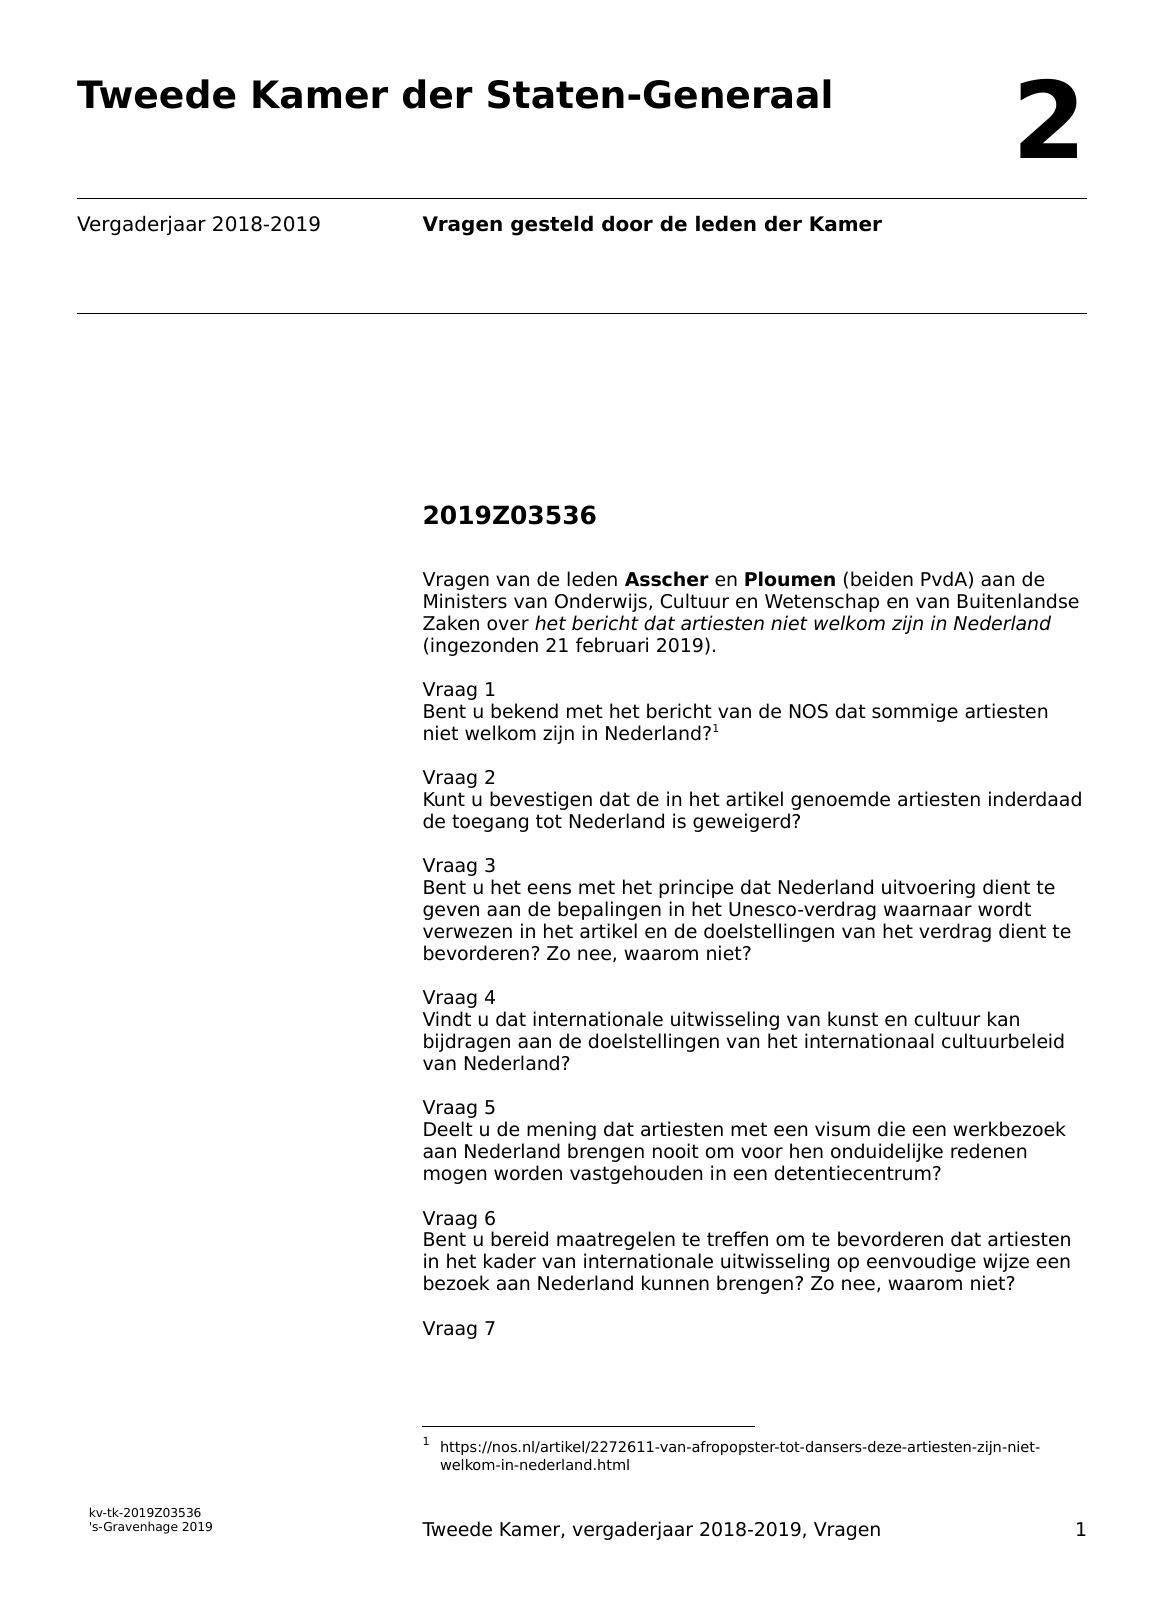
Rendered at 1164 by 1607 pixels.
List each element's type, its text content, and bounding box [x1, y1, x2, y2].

table_cell Vergaderjaar 2018-2019 [77, 199, 422, 313]
text Vraag 4 [422, 987, 1087, 1009]
text Kunt u bevestigen dat de in het artikel genoemde artiesten inderdaad de toegang tot Nederland is geweigerd? [422, 789, 1087, 833]
text Bent u bereid maatregelen te treffen om te bevorderen dat artiesten in het kader van internationale uitwisseling op eenvoudige wijze een bezoek aan Nederland kunnen brengen? Zo nee, waarom niet? [422, 1229, 1087, 1295]
text Vraag 5 [422, 1097, 1087, 1119]
text Bent u bekend met het bericht van de NOS dat sommige artiesten niet welkom zijn in Nederland? [422, 701, 1087, 745]
text Vindt u dat internationale uitwisseling van kunst en cultuur kan bijdragen aan de doelstellingen van het internationaal cultuurbeleid van Nederland? [422, 1009, 1087, 1075]
text kv-tk-2019Z03536 [88, 1506, 323, 1520]
text Vraag 6 [422, 1207, 1087, 1229]
table_header Tweede Kamer der Staten-Generaal [77, 59, 886, 198]
table_header 2 [886, 59, 1087, 198]
text Vraag 7 [422, 1317, 1087, 1339]
text Vraag 1 [422, 679, 1087, 701]
table_cell Vragen gesteld door de leden der Kamer [422, 199, 1087, 313]
text https://nos.nl/artikel/2272611-van-afropopster-tot-dansers-deze-artiesten-zijn-niet-welkom-in-nederland.html [422, 1435, 1087, 1474]
text 2019Z03536 [422, 501, 1087, 531]
text Deelt u de mening dat artiesten met een visum die een werkbezoek aan Nederland brengen nooit om voor hen onduidelijke redenen mogen worden vastgehouden in een detentiecentrum? [422, 1119, 1087, 1185]
text Vragen van de leden Asscher en Ploumen (beiden PvdA) aan de Ministers van Onderwijs, Cultuur en Wetenschap en van Buitenlandse Zaken over het bericht dat artiesten niet welkom zijn in Nederland (ingezonden 21 februari 2019). [422, 569, 1087, 657]
text 's-Gravenhage 2019 [88, 1520, 323, 1534]
text Vraag 2 [422, 767, 1087, 789]
text Bent u het eens met het principe dat Nederland uitvoering dient te geven aan de bepalingen in het Unesco-verdrag waarnaar wordt verwezen in het artikel en de doelstellingen van het verdrag dient te bevorderen? Zo nee, waarom niet? [422, 877, 1087, 965]
text Vraag 3 [422, 855, 1087, 877]
